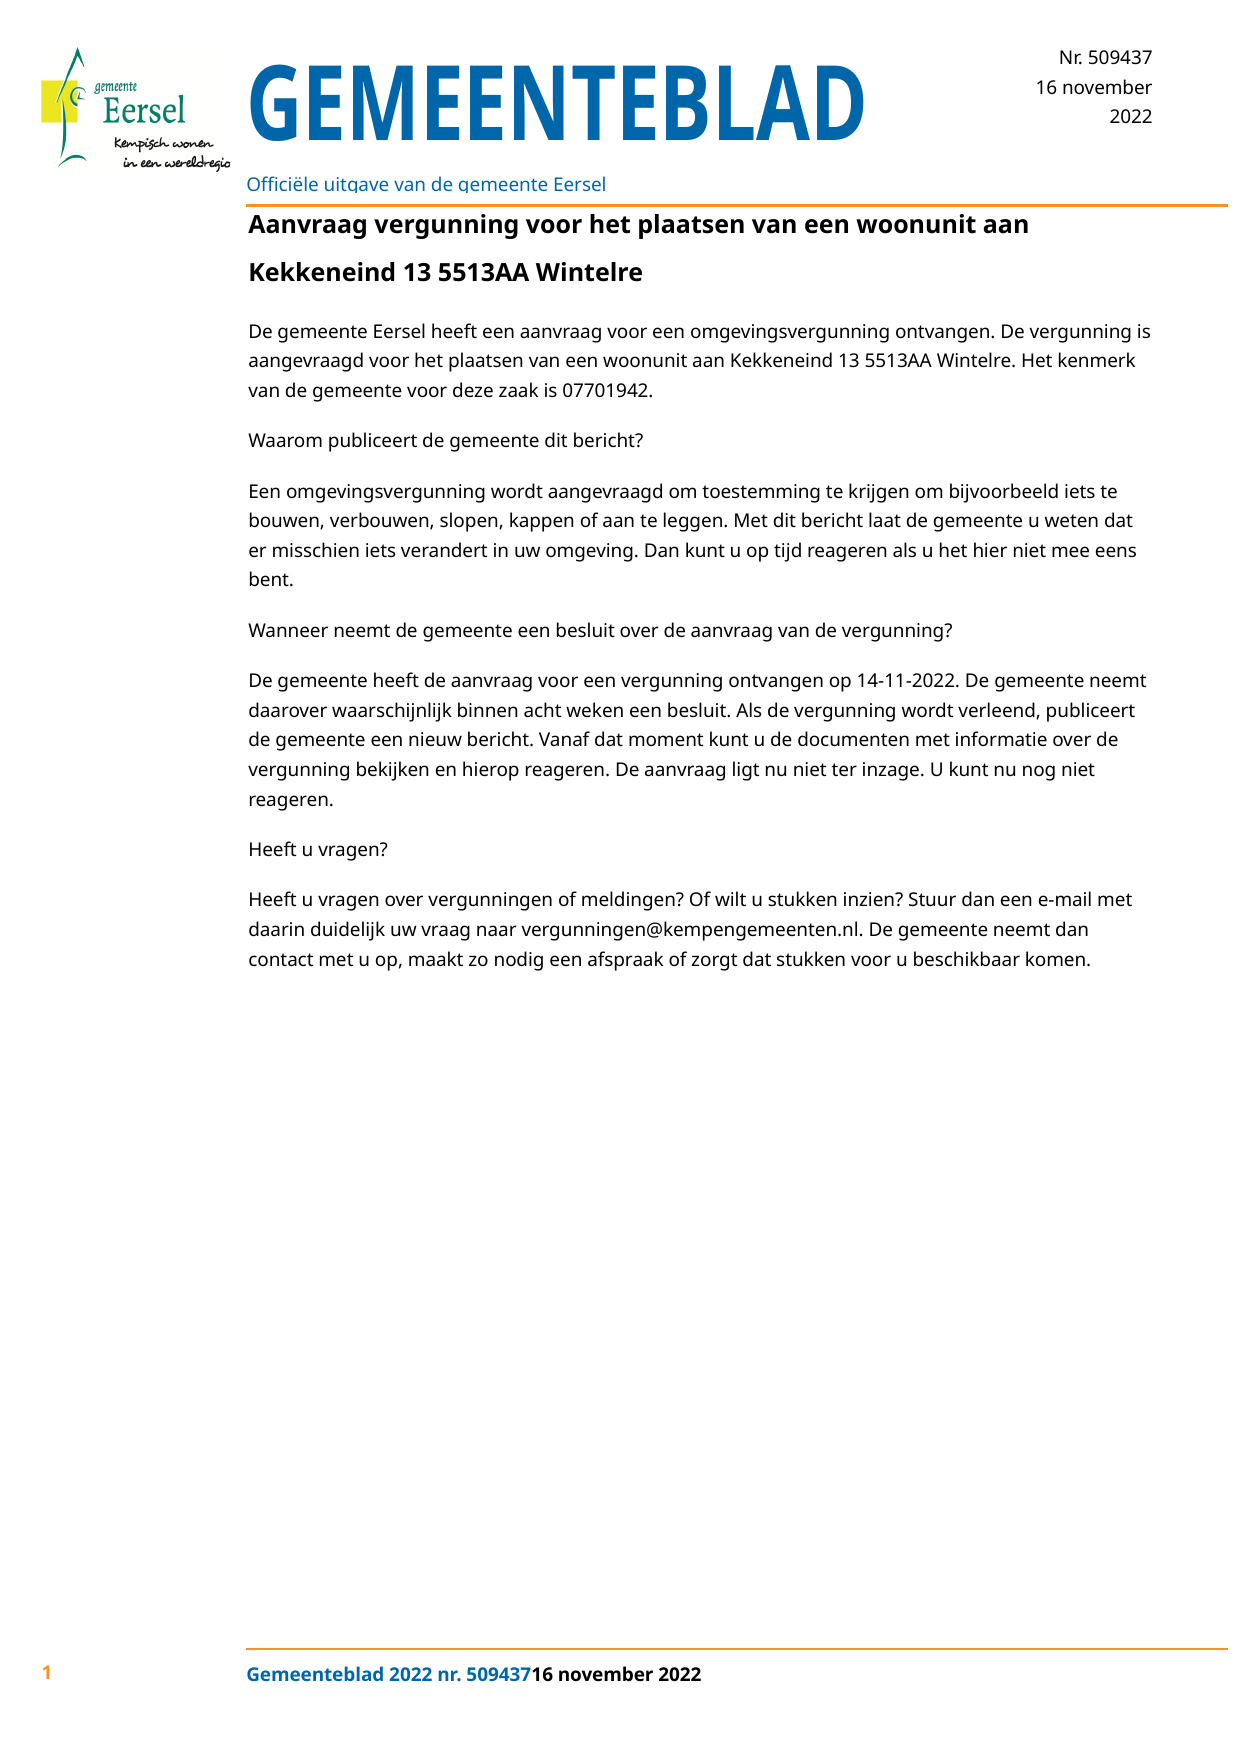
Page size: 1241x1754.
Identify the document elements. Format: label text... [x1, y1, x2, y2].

text Waarom publiceert de gemeente dit bericht? [248, 427, 1152, 453]
text Een omgevingsvergunning wordt aangevraagd om toestemming te krijgen om bijvoorbeeld iets te bouwen, verbouwen, slopen, kappen of aan te leggen. Met dit bericht laat de gemeente u weten dat er misschien iets verandert in uw omgeving. Dan kunt u op tijd reageren als u het hier niet mee eens bent. [248, 478, 1152, 592]
picture [41, 47, 231, 172]
text Heeft u vragen over vergunningen of meldingen? Of wilt u stukken inzien? Stuur dan een e-mail met daarin duidelijk uw vraag naar vergunningen@kempengemeenten.nl. De gemeente neemt dan contact met u op, maakt zo nodig een afspraak of zorgt dat stukken voor u beschikbaar komen. [248, 887, 1152, 972]
text Wanneer neemt de gemeente een besluit over de aanvraag van de vergunning? [248, 617, 1152, 643]
text De gemeente heeft de aanvraag voor een vergunning ontvangen op 14-11-2022. De gemeente neemt daarover waarschijnlijk binnen acht weken een besluit. Als de vergunning wordt verleend, publiceert de gemeente een nieuw bericht. Vanaf dat moment kunt u de documenten met informatie over de vergunning bekijken en hierop reageren. De aanvraag ligt nu niet ter inzage. U kunt nu nog niet reageren. [248, 667, 1152, 812]
text De gemeente Eersel heeft een aanvraag voor een omgevingsvergunning ontvangen. De vergunning is aangevraagd voor het plaatsen van een woonunit aan Kekkeneind 13 5513AA Wintelre. Het kenmerk van de gemeente voor deze zaak is 07701942. [248, 318, 1152, 403]
text Heeft u vragen? [248, 836, 1152, 862]
text Aanvraag vergunning voor het plaatsen van een woonunit aan Kekkeneind 13 5513AA Wintelre [248, 207, 1152, 288]
